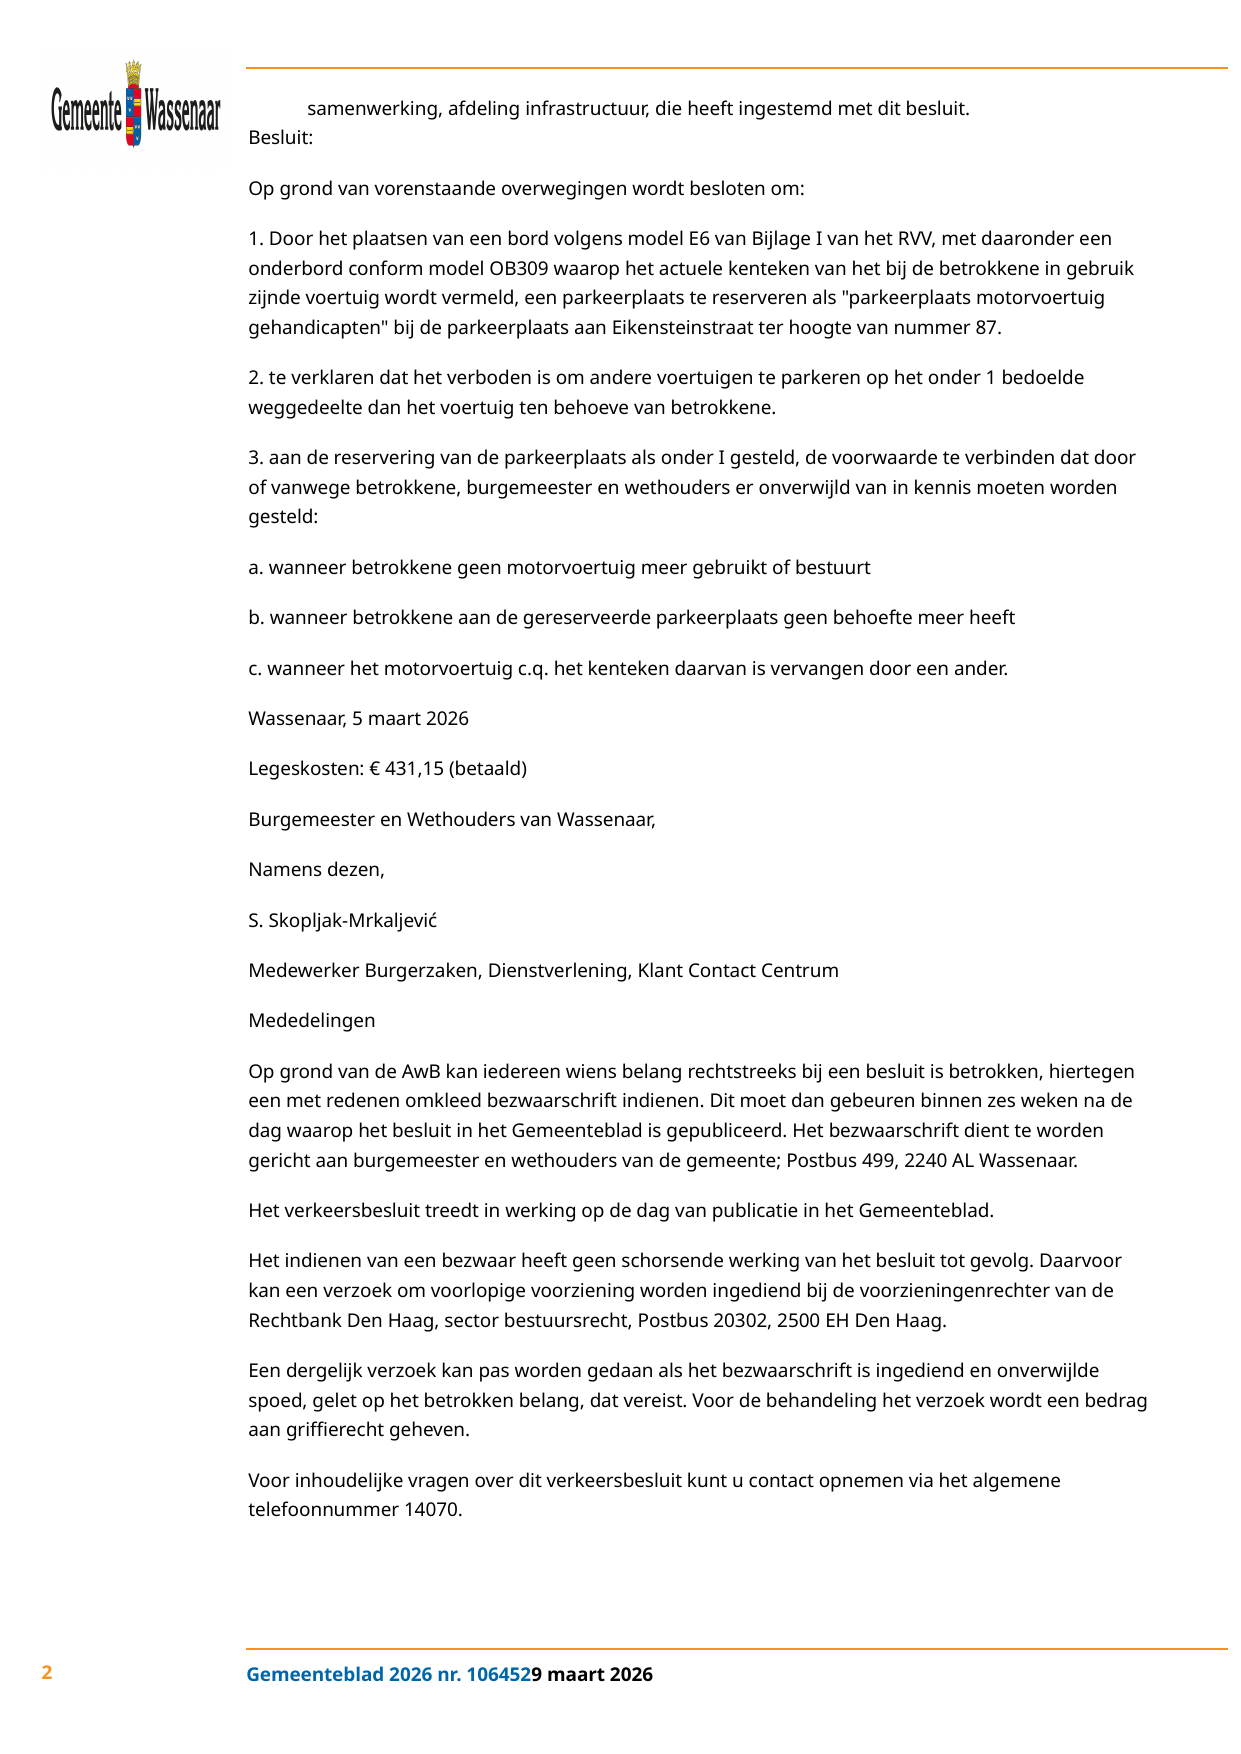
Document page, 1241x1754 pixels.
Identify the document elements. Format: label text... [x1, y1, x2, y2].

text Het verkeersbesluit treedt in werking op de dag van publicatie in het Gemeenteblad. [248, 1197, 1152, 1223]
list samenwerking, afdeling infrastructuur, die heeft ingestemd met dit besluit. [248, 95, 1152, 121]
text S. Skopljak-Mrkaljević [248, 907, 1152, 933]
text a. wanneer betrokkene geen motorvoertuig meer gebruikt of bestuurt [248, 554, 1152, 580]
text Mededelingen [248, 1008, 1152, 1033]
text Op grond van vorenstaande overwegingen wordt besloten om: [248, 175, 1152, 201]
text Op grond van de AwB kan iedereen wiens belang rechtstreeks bij een besluit is betrokken, hiertegen een met redenen omkleed bezwaarschrift indienen. Dit moet dan gebeuren binnen zes weken na de dag waarop het besluit in het Gemeenteblad is gepubliceerd. Het bezwaarschrift dient te worden gericht aan burgemeester en wethouders van de gemeente; Postbus 499, 2240 AL Wassenaar. [248, 1058, 1152, 1173]
text Wassenaar, 5 maart 2026 [248, 705, 1152, 731]
text Besluit: [248, 124, 1152, 150]
text Namens dezen, [248, 856, 1152, 882]
text 3. aan de reservering van de parkeerplaats als onder I gesteld, de voorwaarde te verbinden dat door of vanwege betrokkene, burgemeester en wethouders er onverwijld van in kennis moeten worden gesteld: [248, 444, 1152, 529]
text 1. Door het plaatsen van een bord volgens model E6 van Bijlage I van het RVV, met daaronder een onderbord conform model OB309 waarop het actuele kenteken van het bij de betrokkene in gebruik zijnde voertuig wordt vermeld, een parkeerplaats te reserveren als "parkeerplaats motorvoertuig gehandicapten" bij de parkeerplaats aan Eikensteinstraat ter hoogte van nummer 87. [248, 225, 1152, 340]
text Voor inhoudelijke vragen over dit verkeersbesluit kunt u contact opnemen via het algemene telefoonnummer 14070. [248, 1467, 1152, 1522]
text 2. te verklaren dat het verboden is om andere voertuigen te parkeren op het onder 1 bedoelde weggedeelte dan het voertuig ten behoeve van betrokkene. [248, 364, 1152, 420]
text Een dergelijk verzoek kan pas worden gedaan als het bezwaarschrift is ingediend en onverwijlde spoed, gelet op het betrokken belang, dat vereist. Voor de behandeling het verzoek wordt een bedrag aan griffierecht geheven. [248, 1357, 1152, 1442]
text Het indienen van een bezwaar heeft geen schorsende werking van het besluit tot gevolg. Daarvoor kan een verzoek om voorlopige voorziening worden ingediend bij de voorzieningenrechter van de Rechtbank Den Haag, sector bestuursrecht, Postbus 20302, 2500 EH Den Haag. [248, 1248, 1152, 1333]
text b. wanneer betrokkene aan de gereserveerde parkeerplaats geen behoefte meer heeft [248, 604, 1152, 630]
picture [41, 47, 231, 172]
text Medewerker Burgerzaken, Dienstverlening, Klant Contact Centrum [248, 957, 1152, 983]
text Burgemeester en Wethouders van Wassenaar, [248, 806, 1152, 832]
text Legeskosten: € 431,15 (betaald) [248, 756, 1152, 781]
text c. wanneer het motorvoertuig c.q. het kenteken daarvan is vervangen door een ander. [248, 655, 1152, 681]
